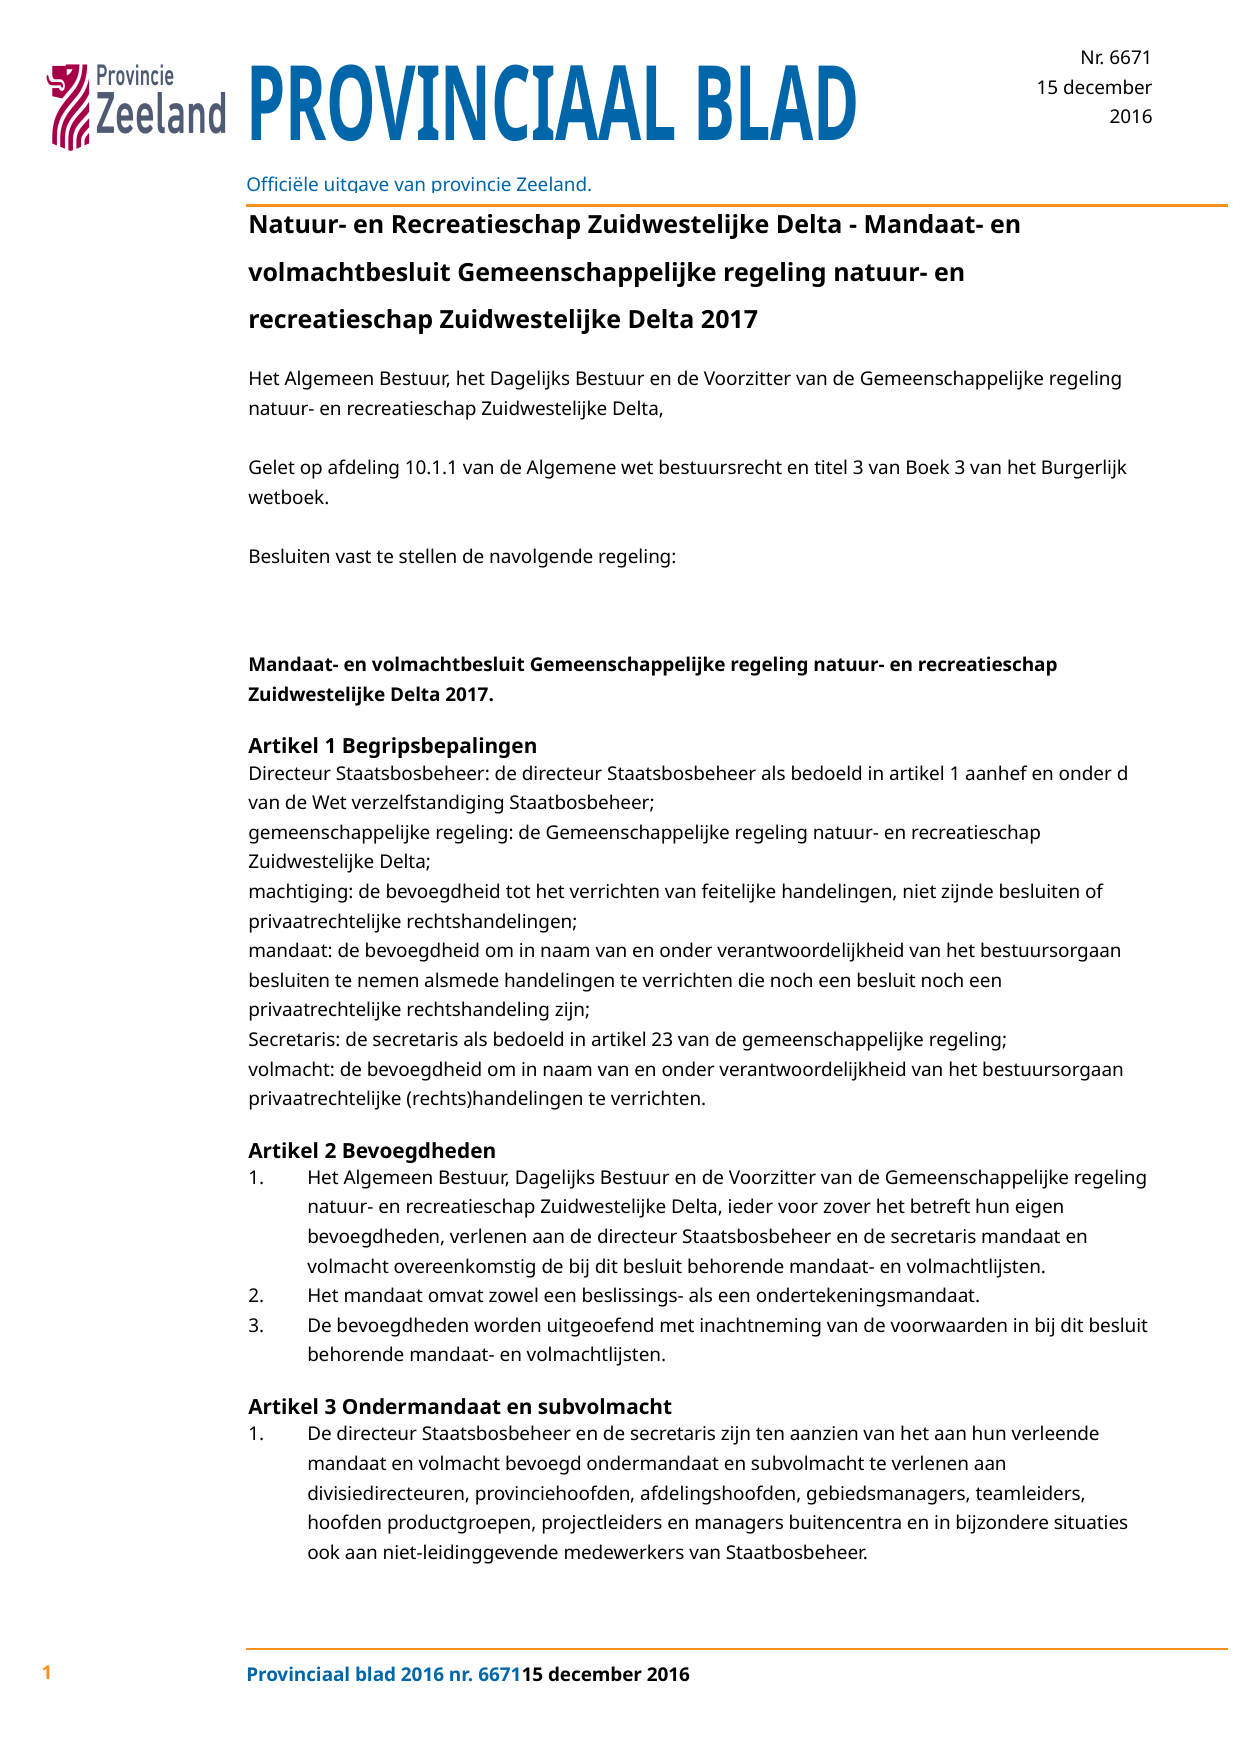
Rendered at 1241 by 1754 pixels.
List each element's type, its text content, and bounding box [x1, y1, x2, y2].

text Natuur- en Recreatieschap Zuidwestelijke Delta - Mandaat- en volmachtbesluit Gemeenschappelijke regeling natuur- en recreatieschap Zuidwestelijke Delta 2017 [248, 207, 1152, 336]
text machtiging: de bevoegdheid tot het verrichten van feitelijke handelingen, niet zijnde besluiten of privaatrechtelijke rechtshandelingen; [248, 878, 1152, 933]
text volmacht: de bevoegdheid om in naam van en onder verantwoordelijkheid van het bestuursorgaan privaatrechtelijke (rechts)handelingen te verrichten. [248, 1056, 1152, 1111]
picture [41, 47, 231, 172]
text Directeur Staatsbosbeheer: de directeur Staatsbosbeheer als bedoeld in artikel 1 aanhef en onder d van de Wet verzelfstandiging Staatbosbeheer; [248, 760, 1152, 815]
text Het Algemeen Bestuur, het Dagelijks Bestuur en de Voorzitter van de Gemeenschappelijke regeling natuur- en recreatieschap Zuidwestelijke Delta, [248, 366, 1152, 421]
text Artikel 3 Ondermandaat en subvolmacht [248, 1392, 1152, 1421]
text mandaat: de bevoegdheid om in naam van en onder verantwoordelijkheid van het bestuursorgaan besluiten te nemen alsmede handelingen te verrichten die noch een besluit noch een privaatrechtelijke rechtshandeling zijn; [248, 937, 1152, 1022]
text Mandaat- en volmachtbesluit Gemeenschappelijke regeling natuur- en recreatieschap Zuidwestelijke Delta 2017. [248, 651, 1152, 707]
text Secretaris: de secretaris als bedoeld in artikel 23 van de gemeenschappelijke regeling; [248, 1026, 1152, 1052]
text Artikel 1 Begripsbepalingen [248, 731, 1152, 760]
list De directeur Staatsbosbeheer en de secretaris zijn ten aanzien van het aan hun verleende mandaat en volmacht bevoegd ondermandaat en subvolmacht te verlenen aan divisiedirecteuren, provinciehoofden, afdelingshoofden, gebiedsmanagers, teamleiders, hoofden productgroepen, projectleiders en managers buitencentra en in bijzondere situaties ook aan niet-leidinggevende medewerkers van Staatbosbeheer. [248, 1421, 1152, 1564]
list De bevoegdheden worden uitgeoefend met inachtneming van de voorwaarden in bij dit besluit behorende mandaat- en volmachtlijsten. [248, 1312, 1152, 1367]
list Het Algemeen Bestuur, Dagelijks Bestuur en de Voorzitter van de Gemeenschappelijke regeling natuur- en recreatieschap Zuidwestelijke Delta, ieder voor zover het betreft hun eigen bevoegdheden, verlenen aan de directeur Staatsbosbeheer en de secretaris mandaat en volmacht overeenkomstig de bij dit besluit behorende mandaat- en volmachtlijsten. [248, 1164, 1152, 1279]
list Het mandaat omvat zowel een beslissings- als een ondertekeningsmandaat. [248, 1282, 1152, 1308]
text Artikel 2 Bevoegdheden [248, 1136, 1152, 1164]
text Gelet op afdeling 10.1.1 van de Algemene wet bestuursrecht en titel 3 van Boek 3 van het Burgerlijk wetboek. [248, 454, 1152, 509]
text gemeenschappelijke regeling: de Gemeenschappelijke regeling natuur- en recreatieschap Zuidwestelijke Delta; [248, 819, 1152, 874]
text Besluiten vast te stellen de navolgende regeling: [248, 543, 1152, 569]
